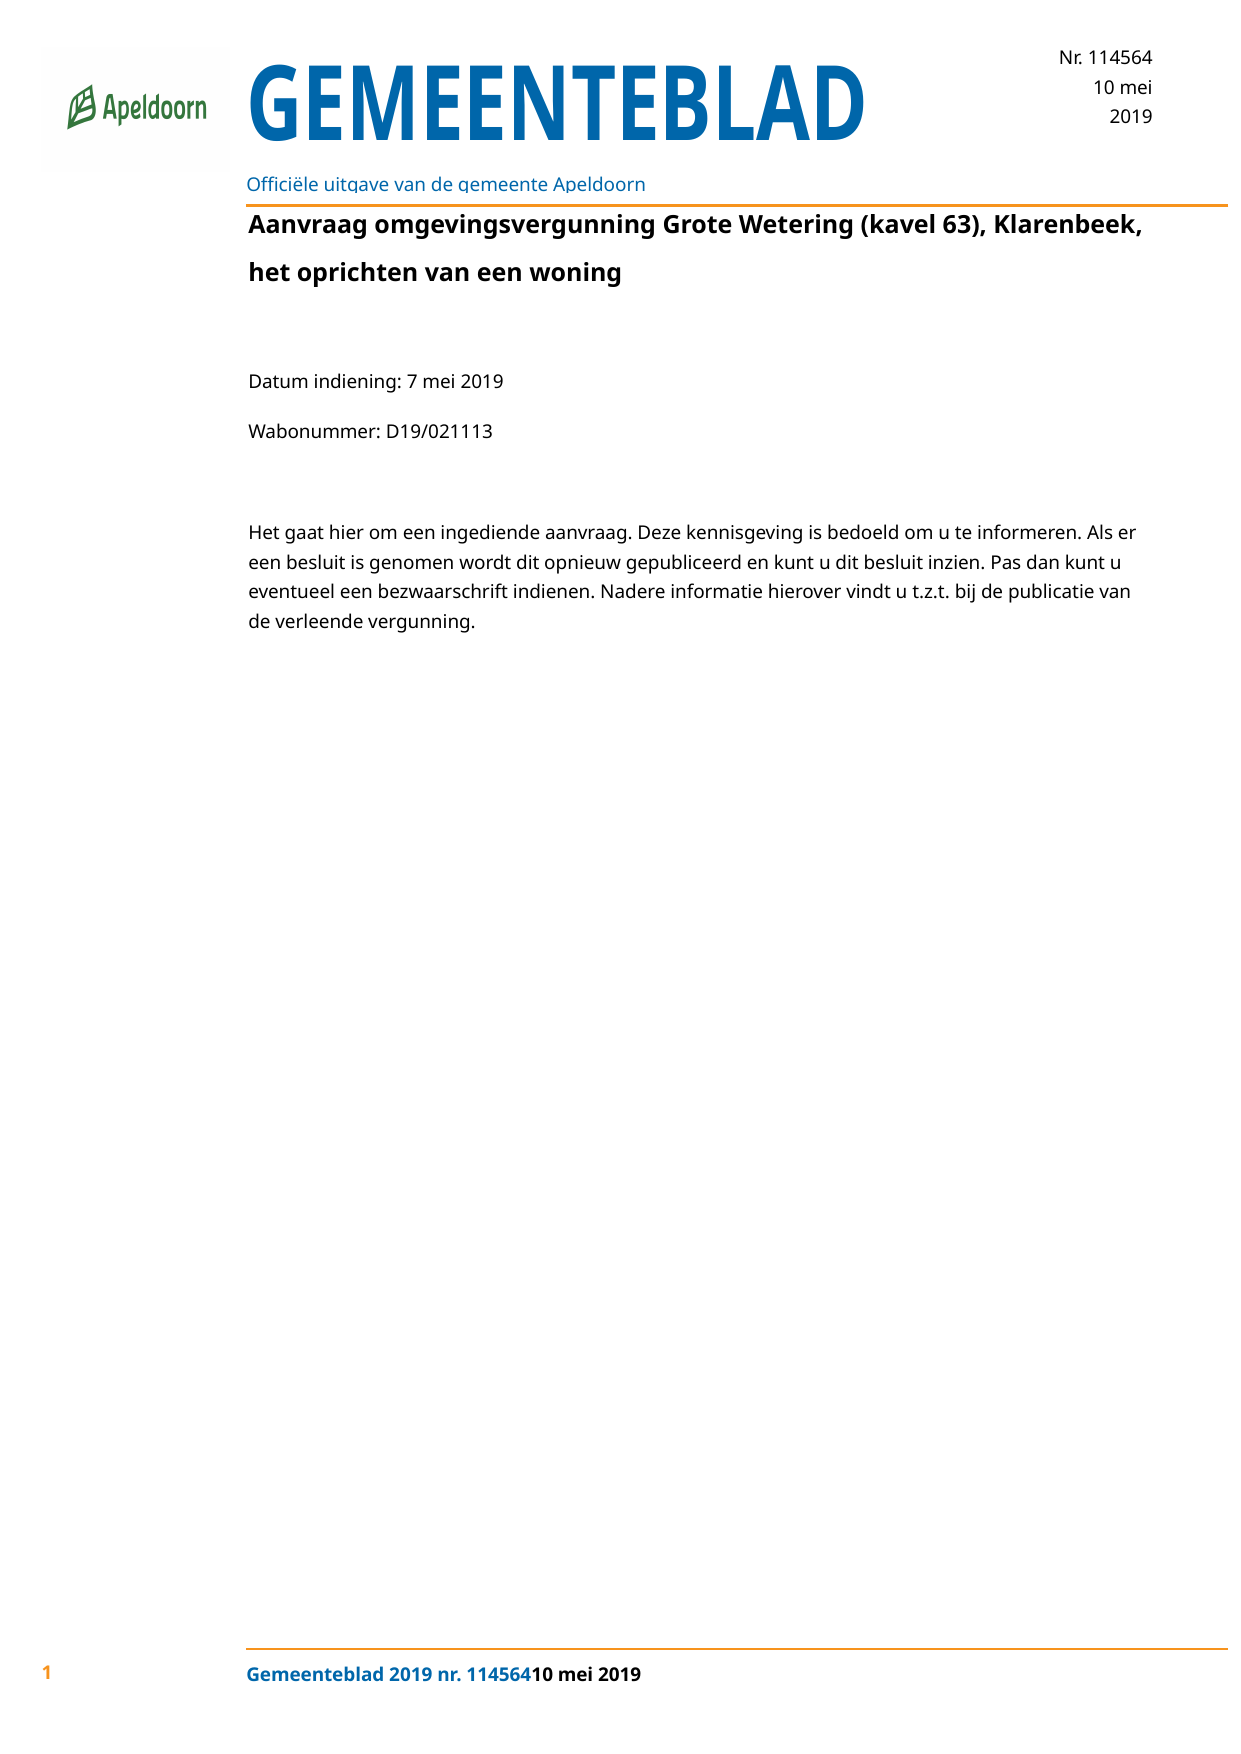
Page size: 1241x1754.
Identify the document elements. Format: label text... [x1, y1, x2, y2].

picture [41, 47, 231, 172]
text Het gaat hier om een ingediende aanvraag. Deze kennisgeving is bedoeld om u te informeren. Als er een besluit is genomen wordt dit opnieuw gepubliceerd en kunt u dit besluit inzien. Pas dan kunt u eventueel een bezwaarschrift indienen. Nadere informatie hierover vindt u t.z.t. bij de publicatie van de verleende vergunning. [248, 519, 1152, 634]
text Datum indiening: 7 mei 2019 [248, 368, 1152, 394]
text Aanvraag omgevingsvergunning Grote Wetering (kavel 63), Klarenbeek, het oprichten van een woning [248, 207, 1152, 288]
text Wabonummer: D19/021113 [248, 419, 1152, 444]
